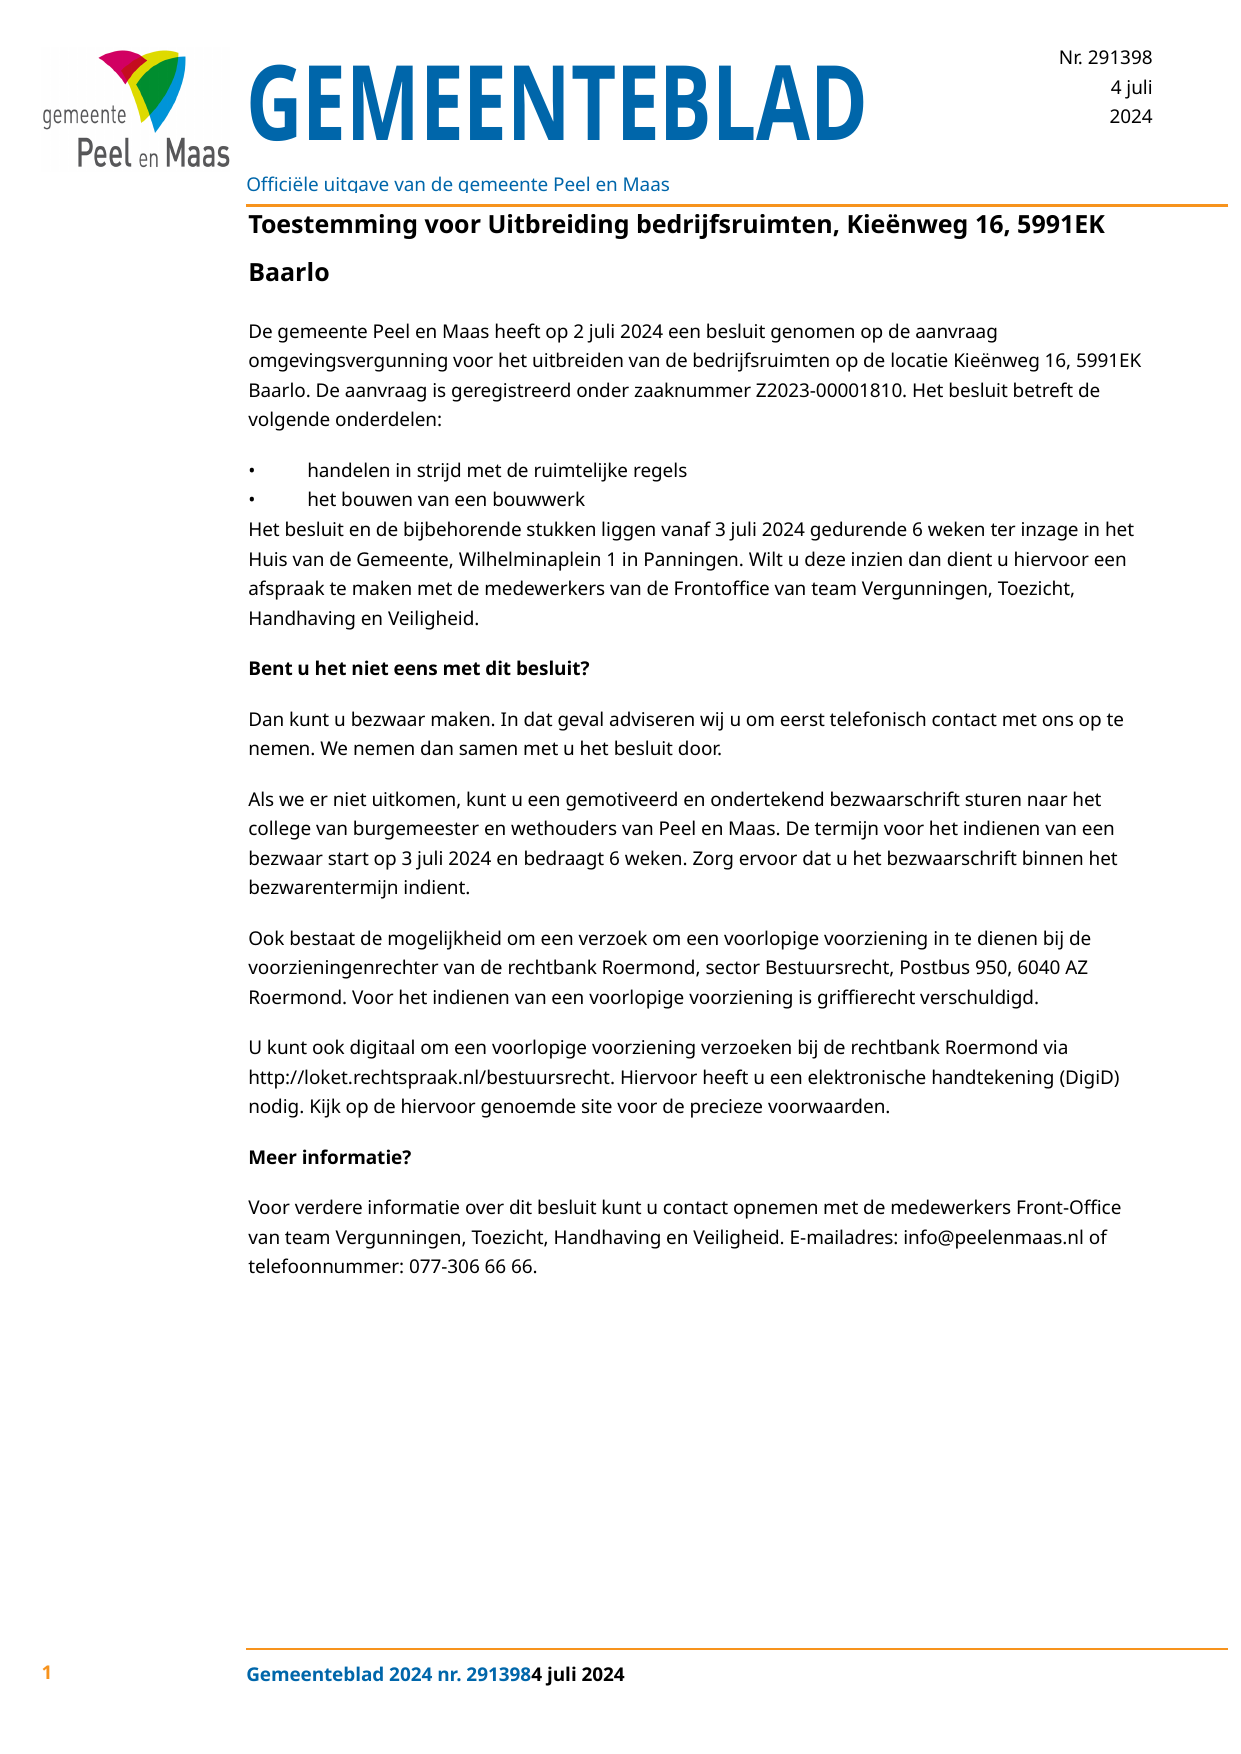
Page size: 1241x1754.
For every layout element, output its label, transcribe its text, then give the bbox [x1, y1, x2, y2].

text Bent u het niet eens met dit besluit? [248, 655, 1152, 681]
text Het besluit en de bijbehorende stukken liggen vanaf 3 juli 2024 gedurende 6 weken ter inzage in het Huis van de Gemeente, Wilhelminaplein 1 in Panningen. Wilt u deze inzien dan dient u hiervoor een afspraak te maken met de medewerkers van de Frontoffice van team Vergunningen, Toezicht, Handhaving en Veiligheid. [248, 516, 1152, 631]
text Toestemming voor Uitbreiding bedrijfsruimten, Kieënweg 16, 5991EK Baarlo [248, 207, 1152, 288]
list handelen in strijd met de ruimtelijke regels [248, 457, 1152, 483]
list het bouwen van een bouwwerk [248, 487, 1152, 512]
text Voor verdere informatie over dit besluit kunt u contact opnemen met de medewerkers Front-Office van team Vergunningen, Toezicht, Handhaving en Veiligheid. E-mailadres: info@peelenmaas.nl of telefoonnummer: 077-306 66 66. [248, 1194, 1152, 1279]
text Als we er niet uitkomen, kunt u een gemotiveerd en ondertekend bezwaarschrift sturen naar het college van burgemeester en wethouders van Peel en Maas. De termijn voor het indienen van een bezwaar start op 3 juli 2024 en bedraagt 6 weken. Zorg ervoor dat u het bezwaarschrift binnen het bezwarentermijn indient. [248, 786, 1152, 900]
picture [41, 47, 231, 172]
text De gemeente Peel en Maas heeft op 2 juli 2024 een besluit genomen op de aanvraag omgevingsvergunning voor het uitbreiden van de bedrijfsruimten op de locatie Kieënweg 16, 5991EK Baarlo. De aanvraag is geregistreerd onder zaaknummer Z2023-00001810. Het besluit betreft de volgende onderdelen: [248, 318, 1152, 432]
text U kunt ook digitaal om een voorlopige voorziening verzoeken bij de rechtbank Roermond via http://loket.rechtspraak.nl/bestuursrecht. Hiervoor heeft u een elektronische handtekening (DigiD) nodig. Kijk op de hiervoor genoemde site voor de precieze voorwaarden. [248, 1034, 1152, 1119]
text Ook bestaat de mogelijkheid om een verzoek om een voorlopige voorziening in te dienen bij de voorzieningenrechter van de rechtbank Roermond, sector Bestuursrecht, Postbus 950, 6040 AZ Roermond. Voor het indienen van een voorlopige voorziening is griffierecht verschuldigd. [248, 925, 1152, 1010]
text Meer informatie? [248, 1144, 1152, 1170]
text Dan kunt u bezwaar maken. In dat geval adviseren wij u om eerst telefonisch contact met ons op te nemen. We nemen dan samen met u het besluit door. [248, 706, 1152, 761]
